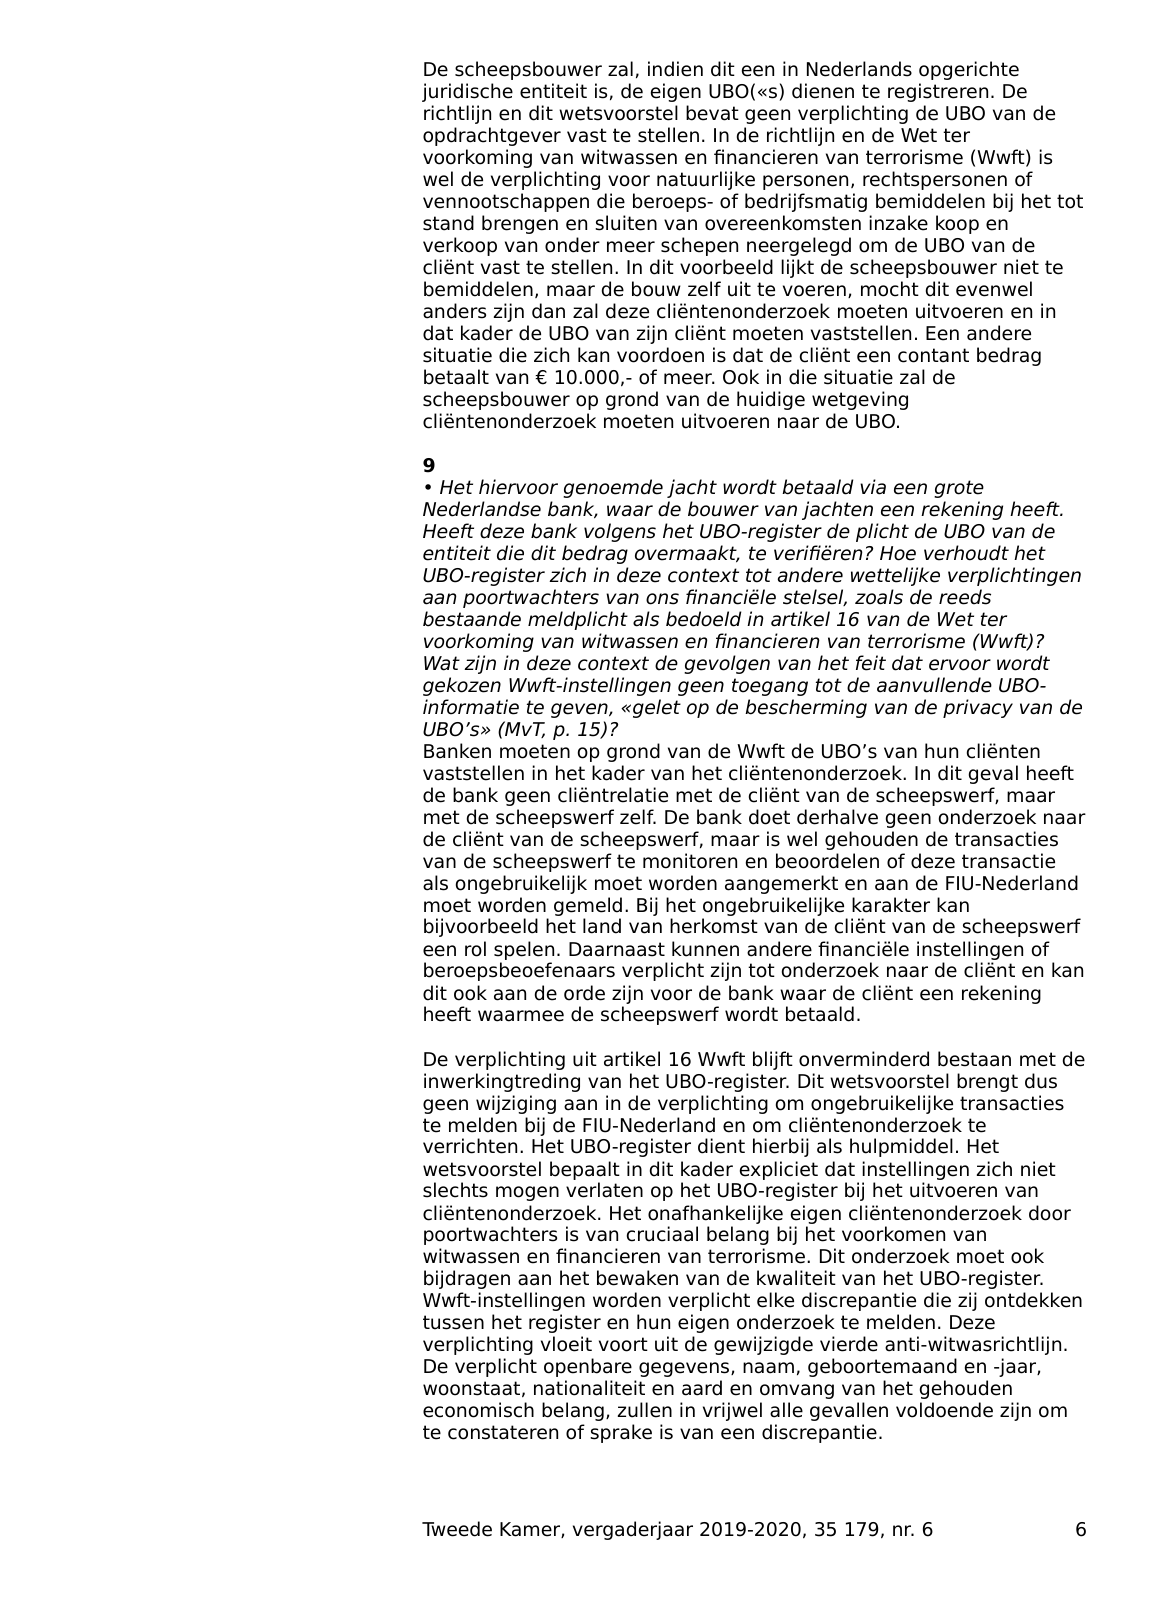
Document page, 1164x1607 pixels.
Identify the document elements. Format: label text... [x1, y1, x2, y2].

text Banken moeten op grond van de Wwft de UBO’s van hun cliënten vaststellen in het kader van het cliëntenonderzoek. In dit geval heeft de bank geen cliëntrelatie met de cliënt van de scheepswerf, maar met de scheepswerf zelf. De bank doet derhalve geen onderzoek naar de cliënt van de scheepswerf, maar is wel gehouden de transacties van de scheepswerf te monitoren en beoordelen of deze transactie als ongebruikelijk moet worden aangemerkt en aan de FIU-Nederland moet worden gemeld. Bij het ongebruikelijke karakter kan bijvoorbeeld het land van herkomst van de cliënt van de scheepswerf een rol spelen. Daarnaast kunnen andere financiële instellingen of beroepsbeoefenaars verplicht zijn tot onderzoek naar de cliënt en kan dit ook aan de orde zijn voor de bank waar de cliënt een rekening heeft waarmee de scheepswerf wordt betaald. [422, 741, 1087, 1026]
text 9 [422, 455, 1087, 477]
text De verplichting uit artikel 16 Wwft blijft onverminderd bestaan met de inwerkingtreding van het UBO-register. Dit wetsvoorstel brengt dus geen wijziging aan in de verplichting om ongebruikelijke transacties te melden bij de FIU-Nederland en om cliëntenonderzoek te verrichten. Het UBO-register dient hierbij als hulpmiddel. Het wetsvoorstel bepaalt in dit kader expliciet dat instellingen zich niet slechts mogen verlaten op het UBO-register bij het uitvoeren van cliëntenonderzoek. Het onafhankelijke eigen cliëntenonderzoek door poortwachters is van cruciaal belang bij het voorkomen van witwassen en financieren van terrorisme. Dit onderzoek moet ook bijdragen aan het bewaken van de kwaliteit van het UBO-register. Wwft-instellingen worden verplicht elke discrepantie die zij ontdekken tussen het register en hun eigen onderzoek te melden. Deze verplichting vloeit voort uit de gewijzigde vierde anti-witwasrichtlijn. De verplicht openbare gegevens, naam, geboortemaand en -jaar, woonstaat, nationaliteit en aard en omvang van het gehouden economisch belang, zullen in vrijwel alle gevallen voldoende zijn om te constateren of sprake is van een discrepantie. [422, 1048, 1087, 1444]
text De scheepsbouwer zal, indien dit een in Nederlands opgerichte juridische entiteit is, de eigen UBO(«s) dienen te registreren. De richtlijn en dit wetsvoorstel bevat geen verplichting de UBO van de opdrachtgever vast te stellen. In de richtlijn en de Wet ter voorkoming van witwassen en financieren van terrorisme (Wwft) is wel de verplichting voor natuurlijke personen, rechtspersonen of vennootschappen die beroeps- of bedrijfsmatig bemiddelen bij het tot stand brengen en sluiten van overeenkomsten inzake koop en verkoop van onder meer schepen neergelegd om de UBO van de cliënt vast te stellen. In dit voorbeeld lijkt de scheepsbouwer niet te bemiddelen, maar de bouw zelf uit te voeren, mocht dit evenwel anders zijn dan zal deze cliëntenonderzoek moeten uitvoeren en in dat kader de UBO van zijn cliënt moeten vaststellen. Een andere situatie die zich kan voordoen is dat de cliënt een contant bedrag betaalt van € 10.000,- of meer. Ook in die situatie zal de scheepsbouwer op grond van de huidige wetgeving cliëntenonderzoek moeten uitvoeren naar de UBO. [422, 59, 1087, 433]
text • Het hiervoor genoemde jacht wordt betaald via een grote Nederlandse bank, waar de bouwer van jachten een rekening heeft. Heeft deze bank volgens het UBO-register de plicht de UBO van de entiteit die dit bedrag overmaakt, te verifiëren? Hoe verhoudt het UBO-register zich in deze context tot andere wettelijke verplichtingen aan poortwachters van ons financiële stelsel, zoals de reeds bestaande meldplicht als bedoeld in artikel 16 van de Wet ter voorkoming van witwassen en financieren van terrorisme (Wwft)? Wat zijn in deze context de gevolgen van het feit dat ervoor wordt gekozen Wwft-instellingen geen toegang tot de aanvullende UBO-informatie te geven, «gelet op de bescherming van de privacy van de UBO’s» (MvT, p. 15)? [422, 477, 1087, 741]
